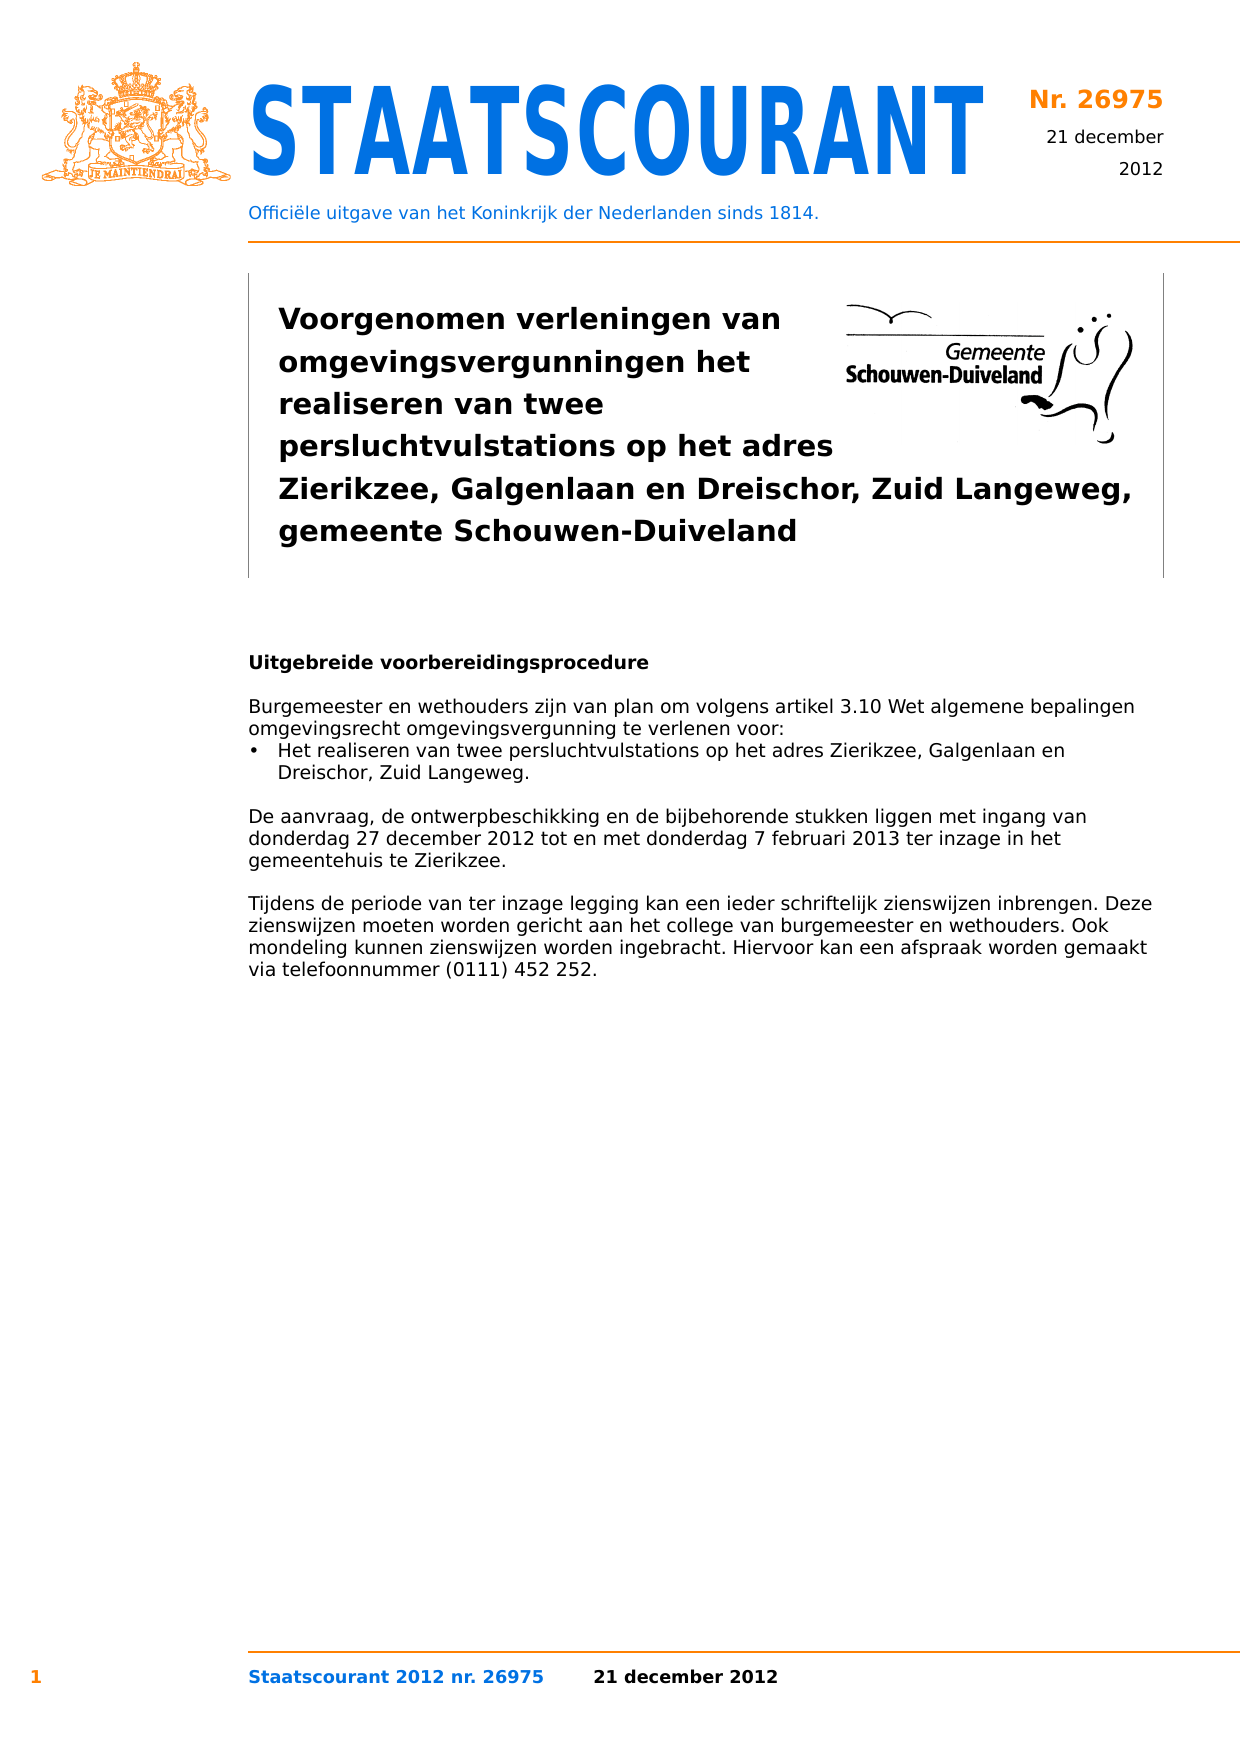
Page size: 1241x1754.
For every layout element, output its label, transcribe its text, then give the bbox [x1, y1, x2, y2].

table_header [25, 62, 248, 241]
text Uitgebreide voorbereidingsprocedure [248, 652, 1163, 674]
table_cell 21 december [998, 121, 1240, 153]
picture [844, 302, 1134, 445]
subtitle Voorgenomen verleningen van omgevingsvergunningen het realiseren van twee persluchtvulstations op het adres Zierikzee, Galgenlaan en Dreischor, Zuid Langeweg, gemeente Schouwen-Duiveland [249, 273, 1163, 578]
table_cell 2012 [998, 153, 1240, 203]
text Burgemeester en wethouders zijn van plan om volgens artikel 3.10 Wet algemene bepalingen omgevingsrecht omgevingsvergunning te verlenen voor: [248, 696, 1163, 740]
table_cell Officiële uitgave van het Koninkrijk der Nederlanden sinds 1814. [248, 203, 1240, 241]
text • Het realiseren van twee persluchtvulstations op het adres Zierikzee, Galgenlaan en Dreischor, Zuid Langeweg. [248, 740, 1163, 784]
picture [41, 62, 231, 186]
text De aanvraag, de ontwerpbeschikking en de bijbehorende stukken liggen met ingang van donderdag 27 december 2012 tot en met donderdag 7 februari 2013 ter inzage in het gemeentehuis te Zierikzee. [248, 806, 1163, 871]
table_header STAATSCOURANT [248, 62, 998, 203]
text Tijdens de periode van ter inzage legging kan een ieder schriftelijk zienswijzen inbrengen. Deze zienswijzen moeten worden gericht aan het college van burgemeester en wethouders. Ook mondeling kunnen zienswijzen worden ingebracht. Hiervoor kan een afspraak worden gemaakt via telefoonnummer (0111) 452 252. [248, 893, 1163, 981]
table_header Nr. 26975 [998, 62, 1240, 121]
